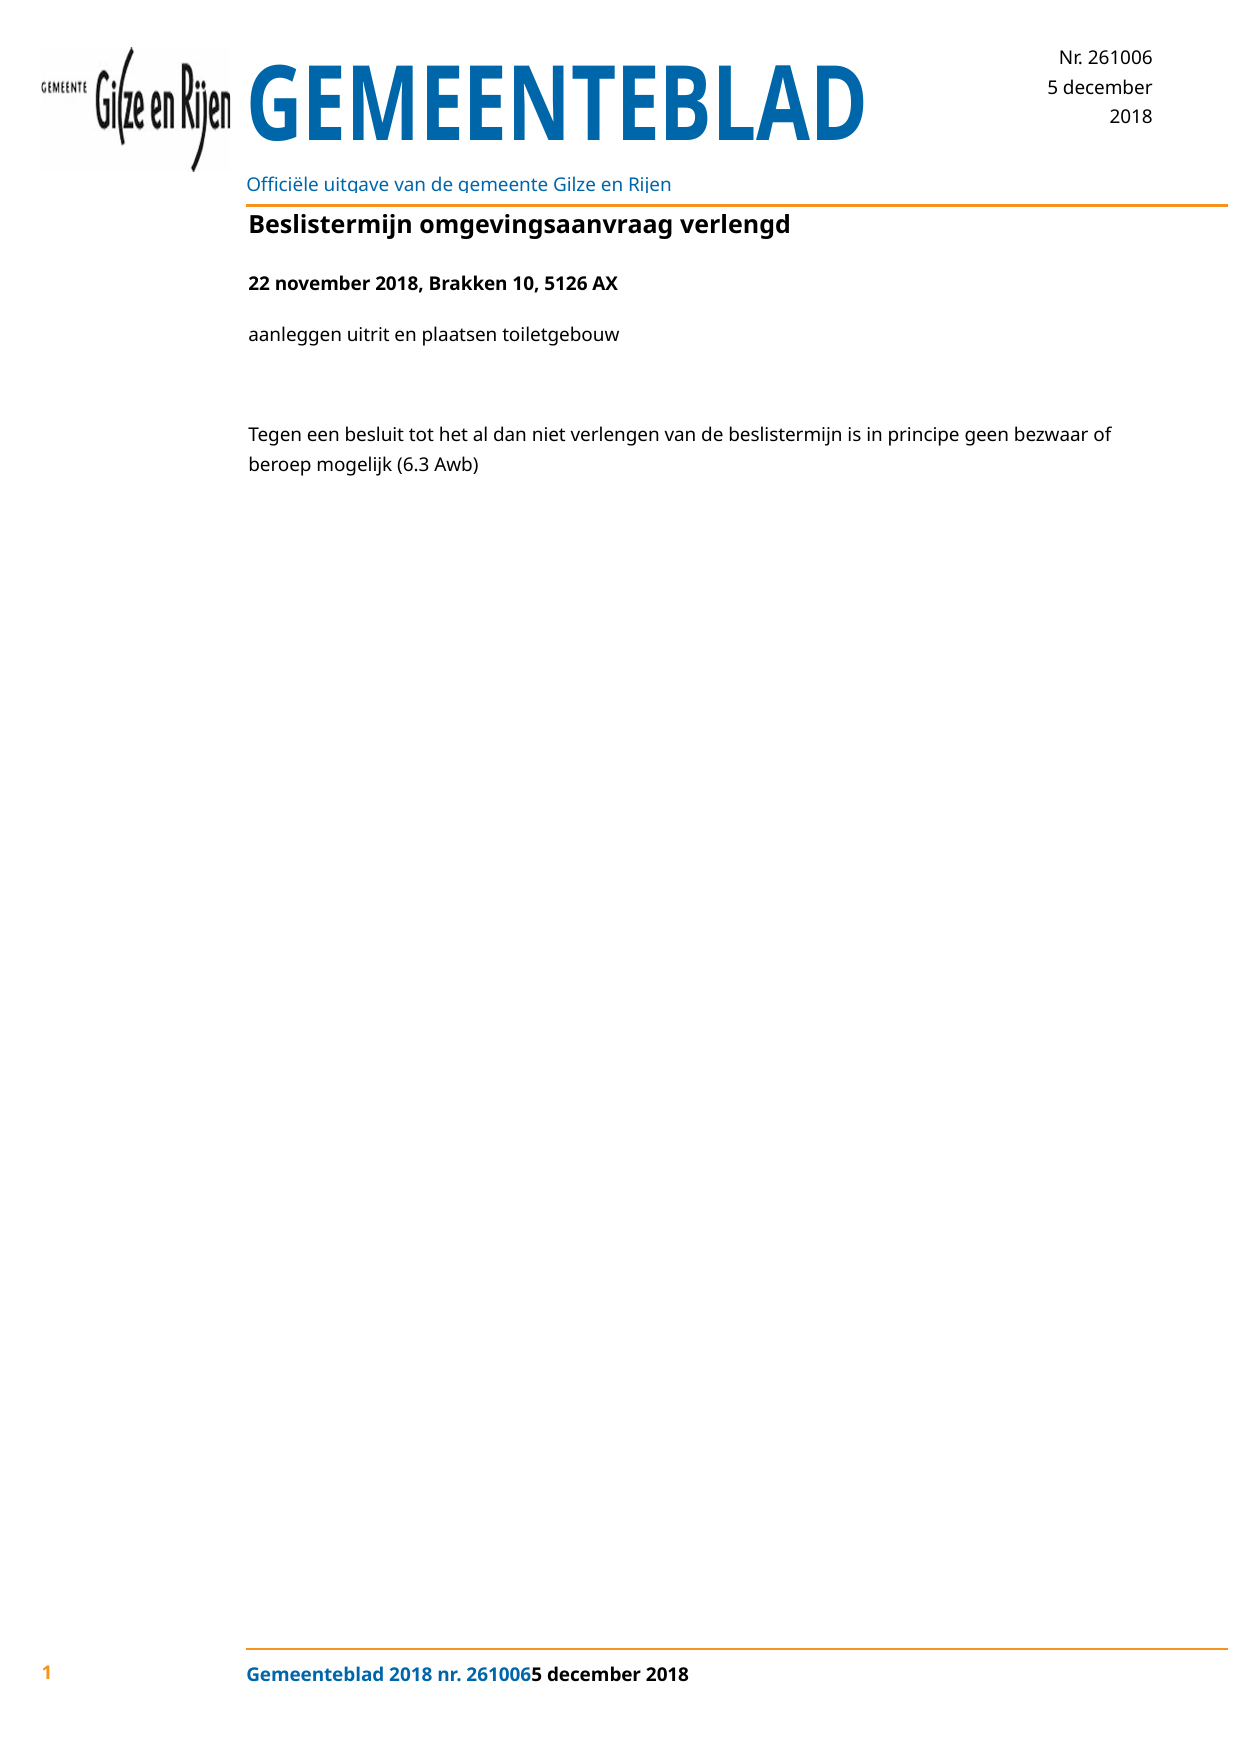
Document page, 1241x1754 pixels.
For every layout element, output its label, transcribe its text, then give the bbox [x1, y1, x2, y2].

text Tegen een besluit tot het al dan niet verlengen van de beslistermijn is in principe geen bezwaar of beroep mogelijk (6.3 Awb) [248, 422, 1152, 477]
picture [41, 47, 231, 172]
text Beslistermijn omgevingsaanvraag verlengd [248, 207, 1152, 241]
text aanleggen uitrit en plaatsen toiletgebouw [248, 321, 1152, 346]
text 22 november 2018, Brakken 10, 5126 AX [248, 270, 1152, 296]
